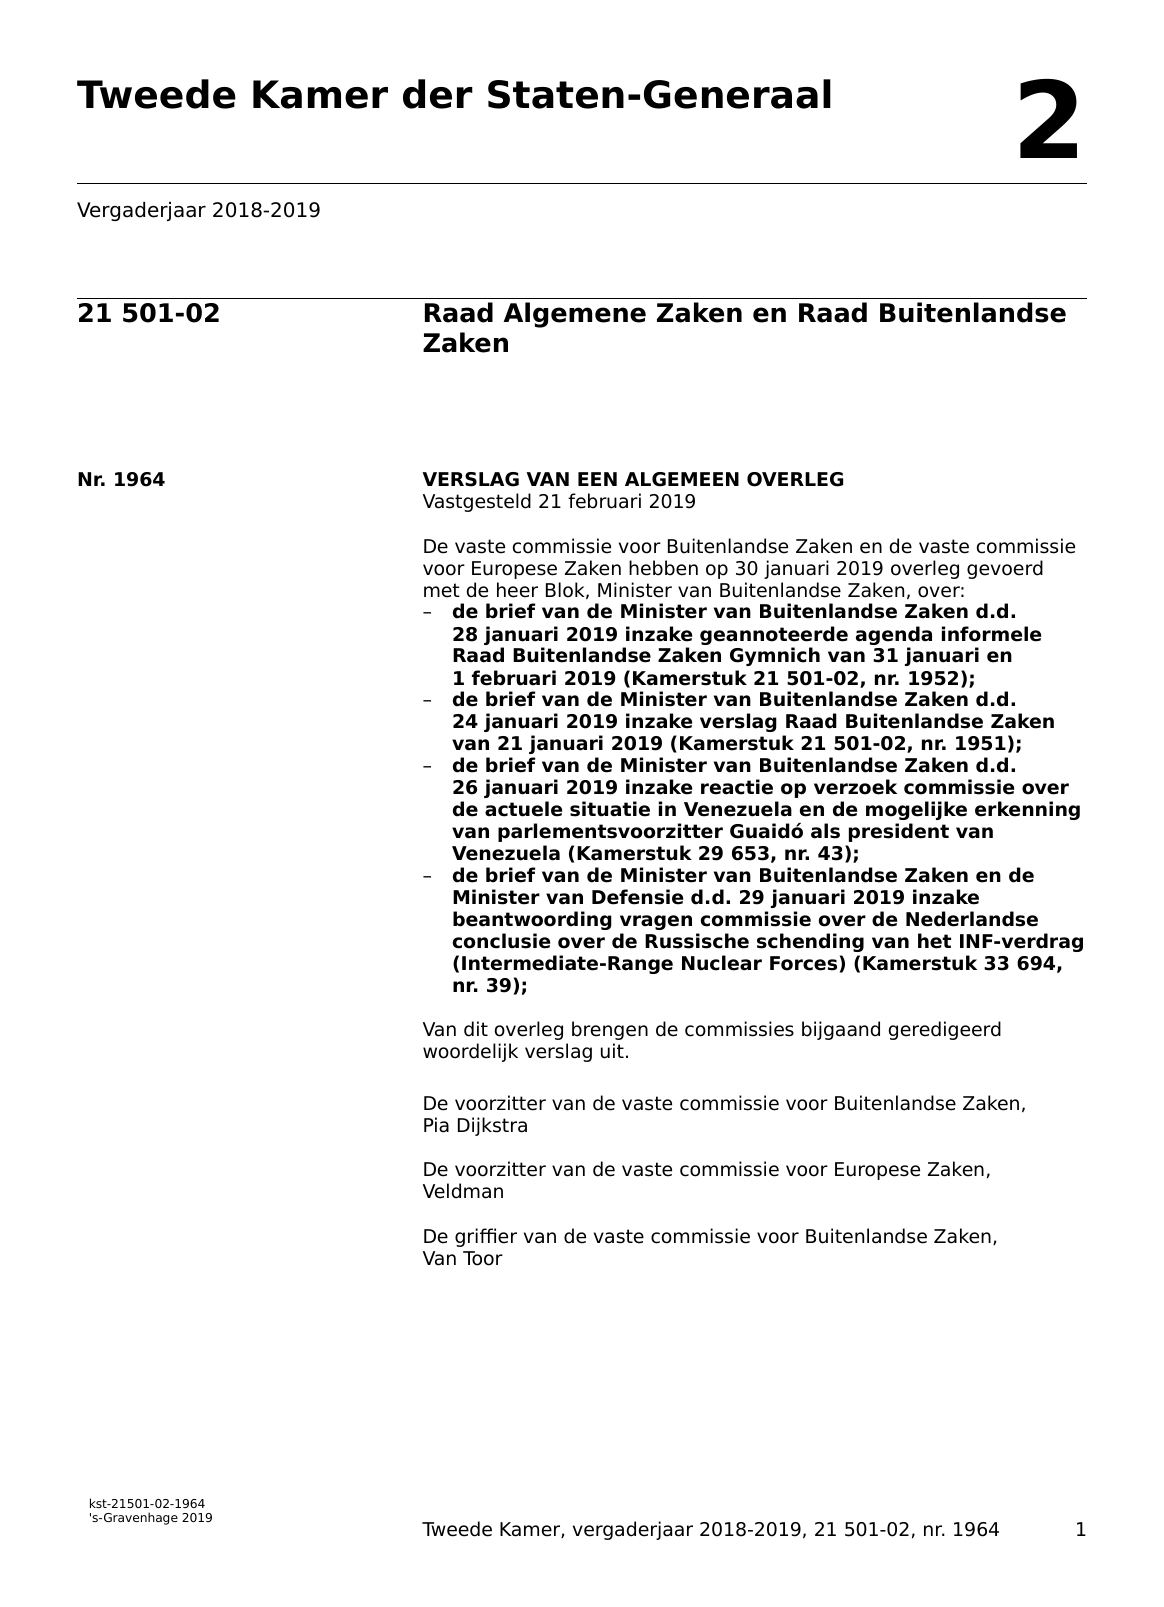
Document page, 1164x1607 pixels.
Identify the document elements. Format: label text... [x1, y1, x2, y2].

subtitle 21 501-02 Raad Algemene Zaken en Raad Buitenlandse Zaken [77, 299, 1087, 358]
text – de brief van de Minister van Buitenlandse Zaken en de Minister van Defensie d.d. 29 januari 2019 inzake beantwoording vragen commissie over de Nederlandse conclusie over de Russische schending van het INF-verdrag (Intermediate-Range Nuclear Forces) (Kamerstuk 33 694, nr. 39); [422, 865, 1087, 997]
text De voorzitter van de vaste commissie voor Europese Zaken, Veldman [422, 1159, 1087, 1203]
text De voorzitter van de vaste commissie voor Buitenlandse Zaken, Pia Dijkstra [422, 1093, 1087, 1137]
text De vaste commissie voor Buitenlandse Zaken en de vaste commissie voor Europese Zaken hebben op 30 januari 2019 overleg gevoerd met de heer Blok, Minister van Buitenlandse Zaken, over: [422, 536, 1087, 601]
text De griffier van de vaste commissie voor Buitenlandse Zaken, Van Toor [422, 1226, 1087, 1269]
text – de brief van de Minister van Buitenlandse Zaken d.d. 26 januari 2019 inzake reactie op verzoek commissie over de actuele situatie in Venezuela en de mogelijke erkenning van parlementsvoorzitter Guaidó als president van Venezuela (Kamerstuk 29 653, nr. 43); [422, 755, 1087, 865]
text – de brief van de Minister van Buitenlandse Zaken d.d. 24 januari 2019 inzake verslag Raad Buitenlandse Zaken van 21 januari 2019 (Kamerstuk 21 501-02, nr. 1951); [422, 689, 1087, 755]
table_header Tweede Kamer der Staten-Generaal [77, 59, 886, 183]
text Vastgesteld 21 februari 2019 [422, 491, 1087, 513]
table_header 2 [886, 59, 1087, 183]
table_cell Vergaderjaar 2018-2019 [77, 184, 1087, 298]
text 's-Gravenhage 2019 [88, 1511, 323, 1525]
subtitle Nr. 1964 VERSLAG VAN EEN ALGEMEEN OVERLEG [77, 469, 1087, 491]
text – de brief van de Minister van Buitenlandse Zaken d.d. 28 januari 2019 inzake geannoteerde agenda informele Raad Buitenlandse Zaken Gymnich van 31 januari en 1 februari 2019 (Kamerstuk 21 501-02, nr. 1952); [422, 601, 1087, 689]
text Van dit overleg brengen de commissies bijgaand geredigeerd woordelijk verslag uit. [422, 1019, 1087, 1063]
text kst-21501-02-1964 [88, 1497, 323, 1511]
